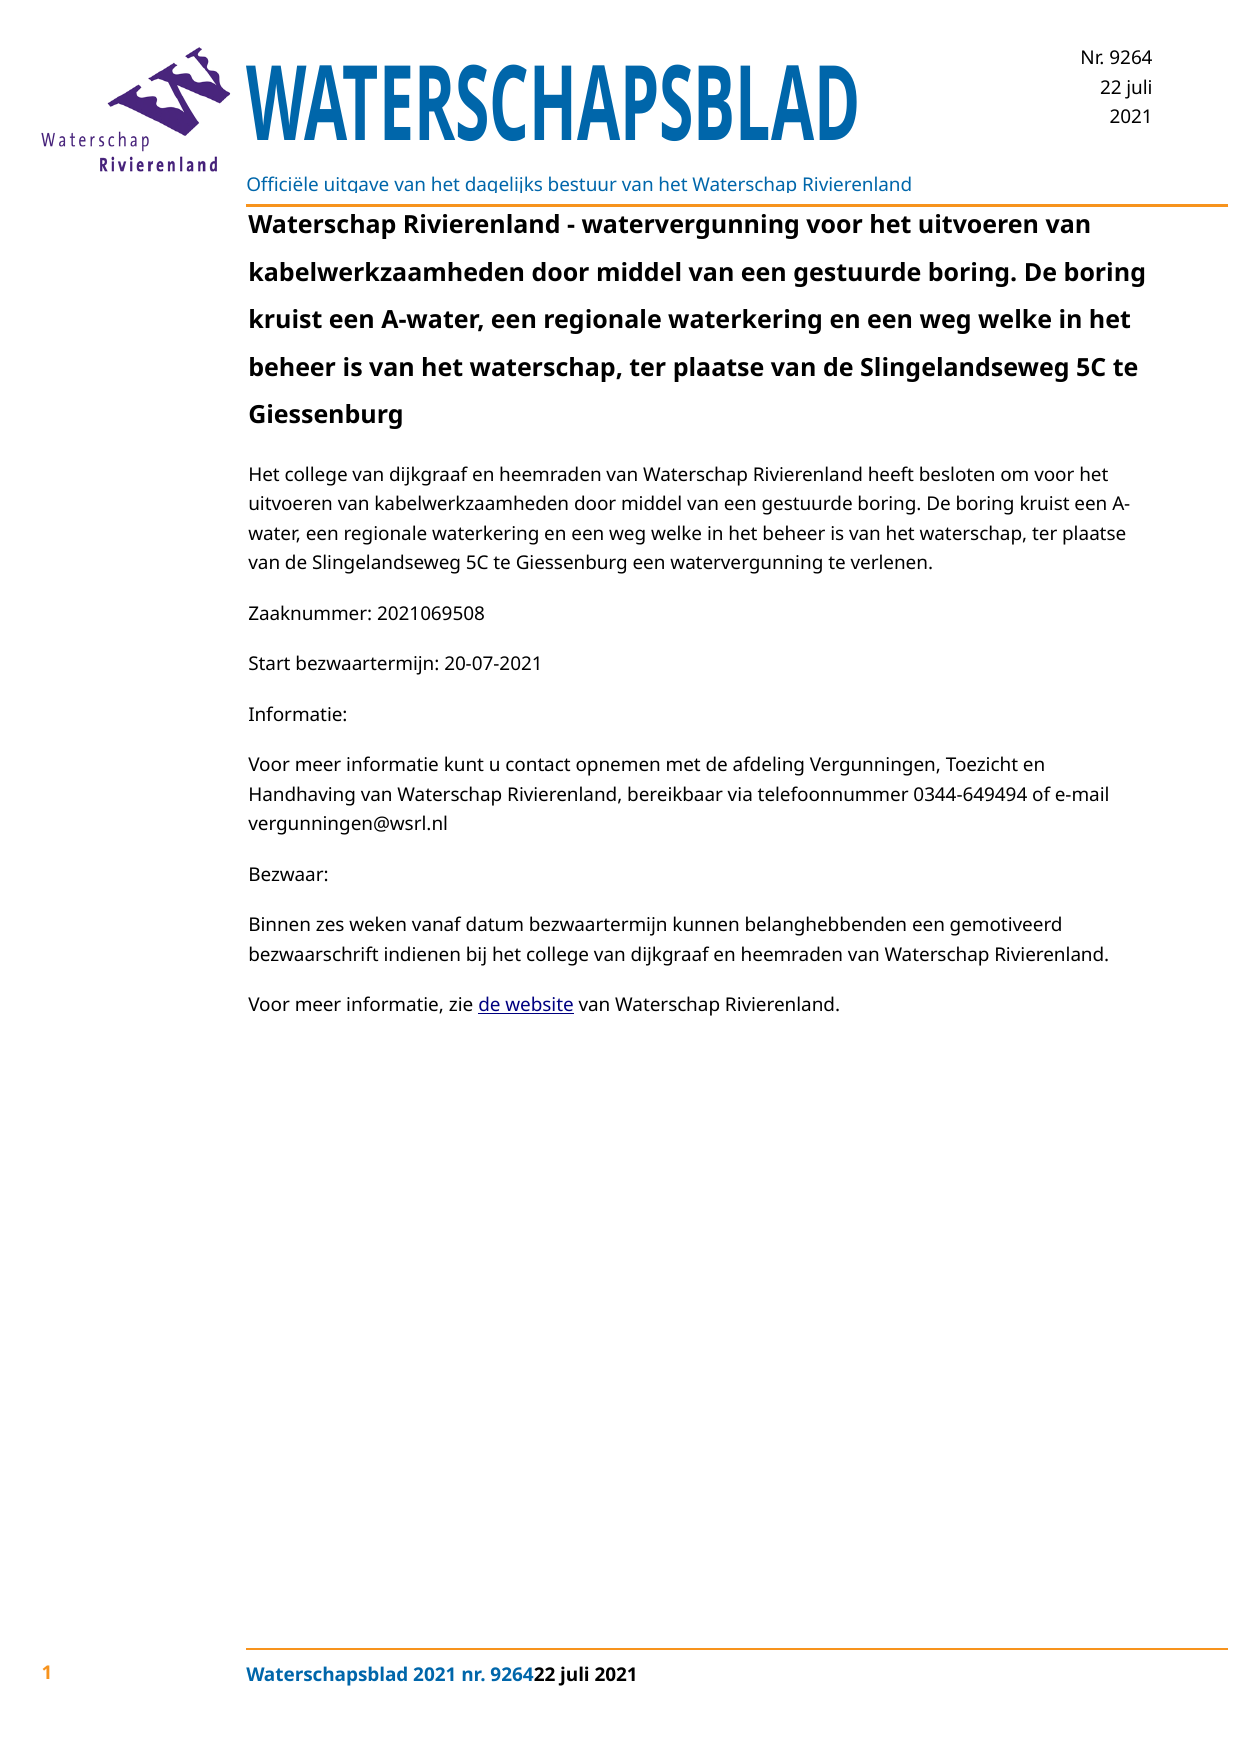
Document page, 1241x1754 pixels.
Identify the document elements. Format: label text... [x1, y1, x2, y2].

text Voor meer informatie, zie de website van Waterschap Rivierenland. [248, 991, 1152, 1017]
text Het college van dijkgraaf en heemraden van Waterschap Rivierenland heeft besloten om voor het uitvoeren van kabelwerkzaamheden door middel van een gestuurde boring. De boring kruist een A-water, een regionale waterkering en een weg welke in het beheer is van het waterschap, ter plaatse van de Slingelandseweg 5C te Giessenburg een watervergunning te verlenen. [248, 461, 1152, 575]
text Waterschap Rivierenland - watervergunning voor het uitvoeren van kabelwerkzaamheden door middel van een gestuurde boring. De boring kruist een A-water, een regionale waterkering en een weg welke in het beheer is van het waterschap, ter plaatse van de Slingelandseweg 5C te Giessenburg [248, 207, 1152, 431]
text Start bezwaartermijn: 20-07-2021 [248, 650, 1152, 676]
text Voor meer informatie kunt u contact opnemen met de afdeling Vergunningen, Toezicht en Handhaving van Waterschap Rivierenland, bereikbaar via telefoonnummer 0344-649494 of e-mail vergunningen@wsrl.nl [248, 751, 1152, 836]
picture [41, 47, 231, 172]
text Bezwaar: [248, 861, 1152, 886]
text Informatie: [248, 701, 1152, 726]
text Zaaknummer: 2021069508 [248, 600, 1152, 626]
text Binnen zes weken vanaf datum bezwaartermijn kunnen belanghebbenden een gemotiveerd bezwaarschrift indienen bij het college van dijkgraaf en heemraden van Waterschap Rivierenland. [248, 911, 1152, 966]
